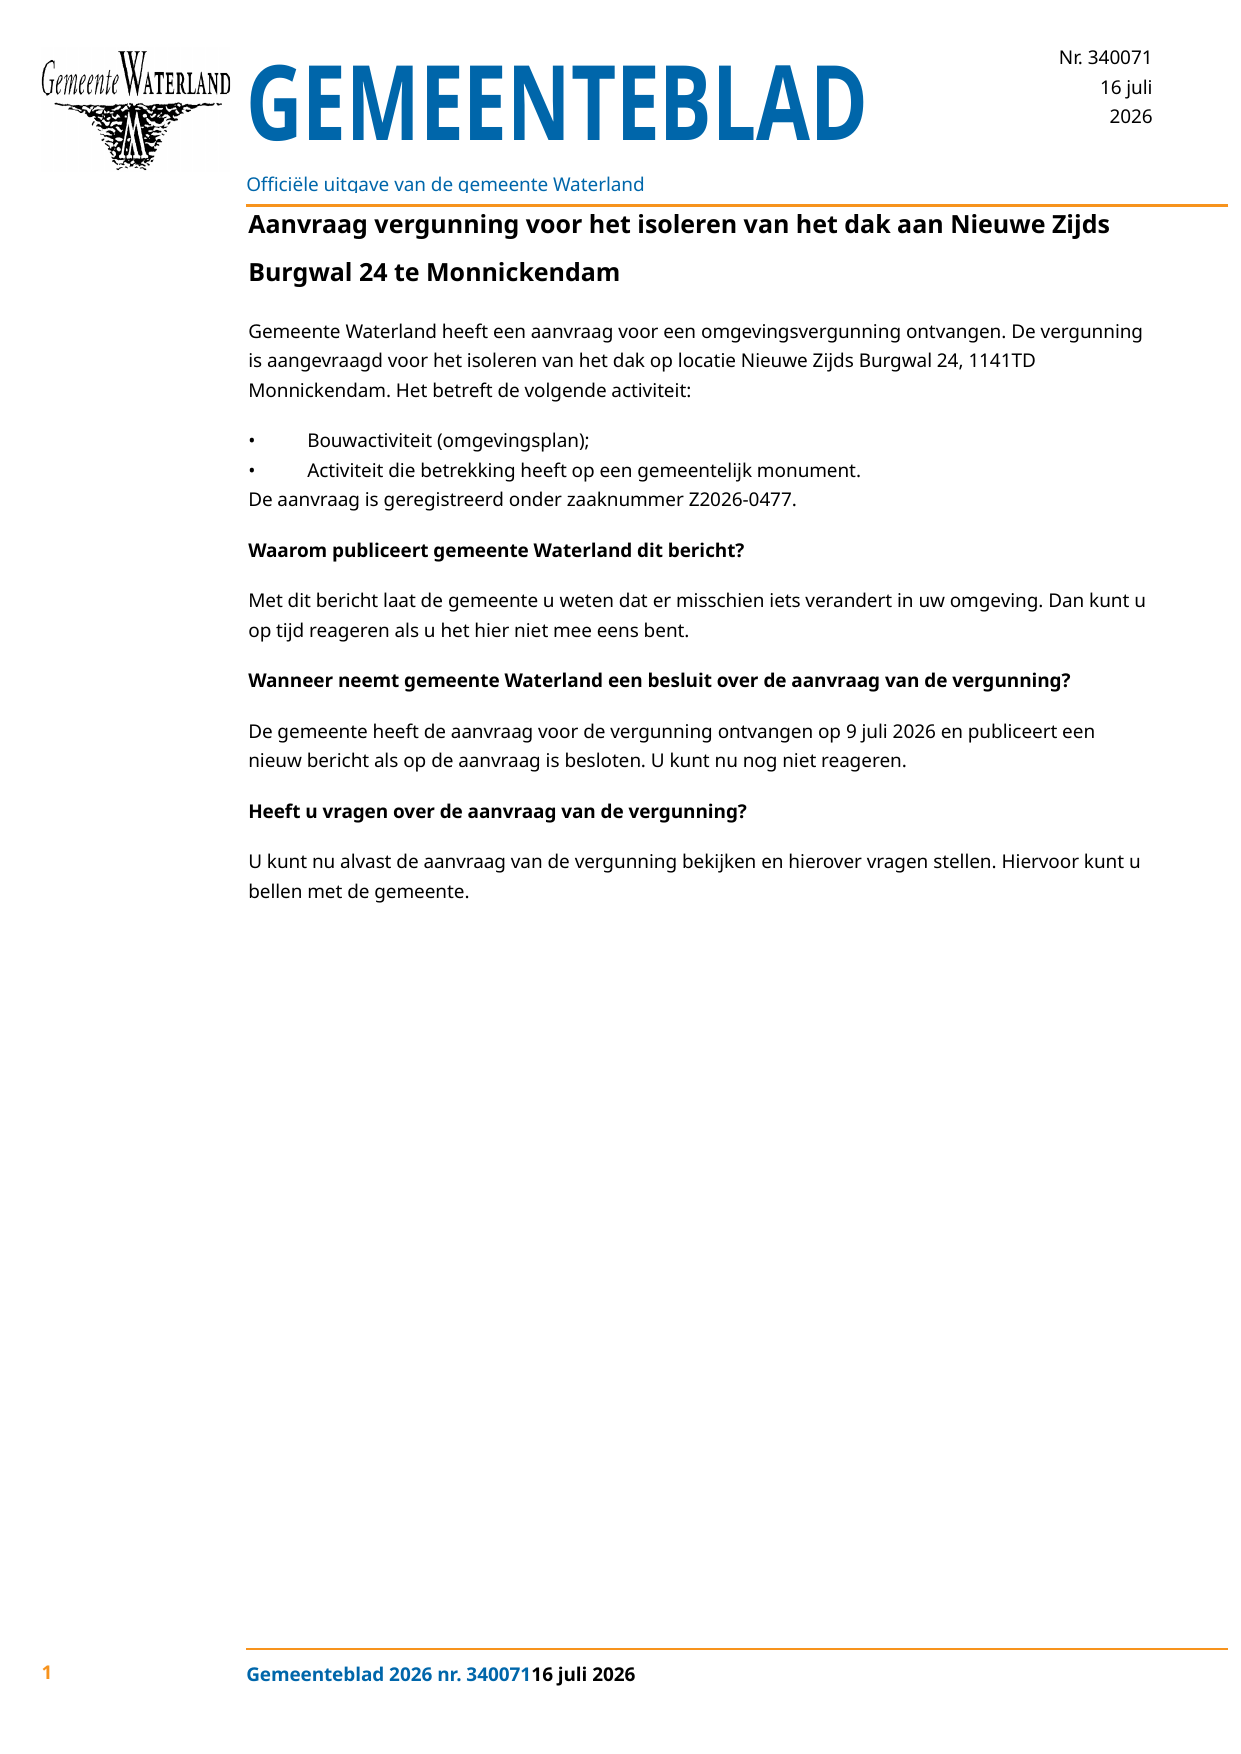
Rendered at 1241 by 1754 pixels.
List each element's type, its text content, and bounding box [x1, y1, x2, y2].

text Aanvraag vergunning voor het isoleren van het dak aan Nieuwe Zijds Burgwal 24 te Monnickendam [248, 207, 1152, 288]
text De aanvraag is geregistreerd onder zaaknummer Z2026-0477. [248, 487, 1152, 512]
picture [41, 47, 231, 172]
text De gemeente heeft de aanvraag voor de vergunning ontvangen op 9 juli 2026 en publiceert een nieuw bericht als op de aanvraag is besloten. U kunt nu nog niet reageren. [248, 718, 1152, 773]
text U kunt nu alvast de aanvraag van de vergunning bekijken en hierover vragen stellen. Hiervoor kunt u bellen met de gemeente. [248, 848, 1152, 904]
text Wanneer neemt gemeente Waterland een besluit over de aanvraag van de vergunning? [248, 667, 1152, 693]
text Heeft u vragen over de aanvraag van de vergunning? [248, 798, 1152, 824]
text Gemeente Waterland heeft een aanvraag voor een omgevingsvergunning ontvangen. De vergunning is aangevraagd voor het isoleren van het dak op locatie Nieuwe Zijds Burgwal 24, 1141TD Monnickendam. Het betreft de volgende activiteit: [248, 318, 1152, 403]
list Bouwactiviteit (omgevingsplan); [248, 427, 1152, 453]
text Met dit bericht laat de gemeente u weten dat er misschien iets verandert in uw omgeving. Dan kunt u op tijd reageren als u het hier niet mee eens bent. [248, 587, 1152, 643]
list Activiteit die betrekking heeft op een gemeentelijk monument. [248, 457, 1152, 483]
text Waarom publiceert gemeente Waterland dit bericht? [248, 537, 1152, 563]
